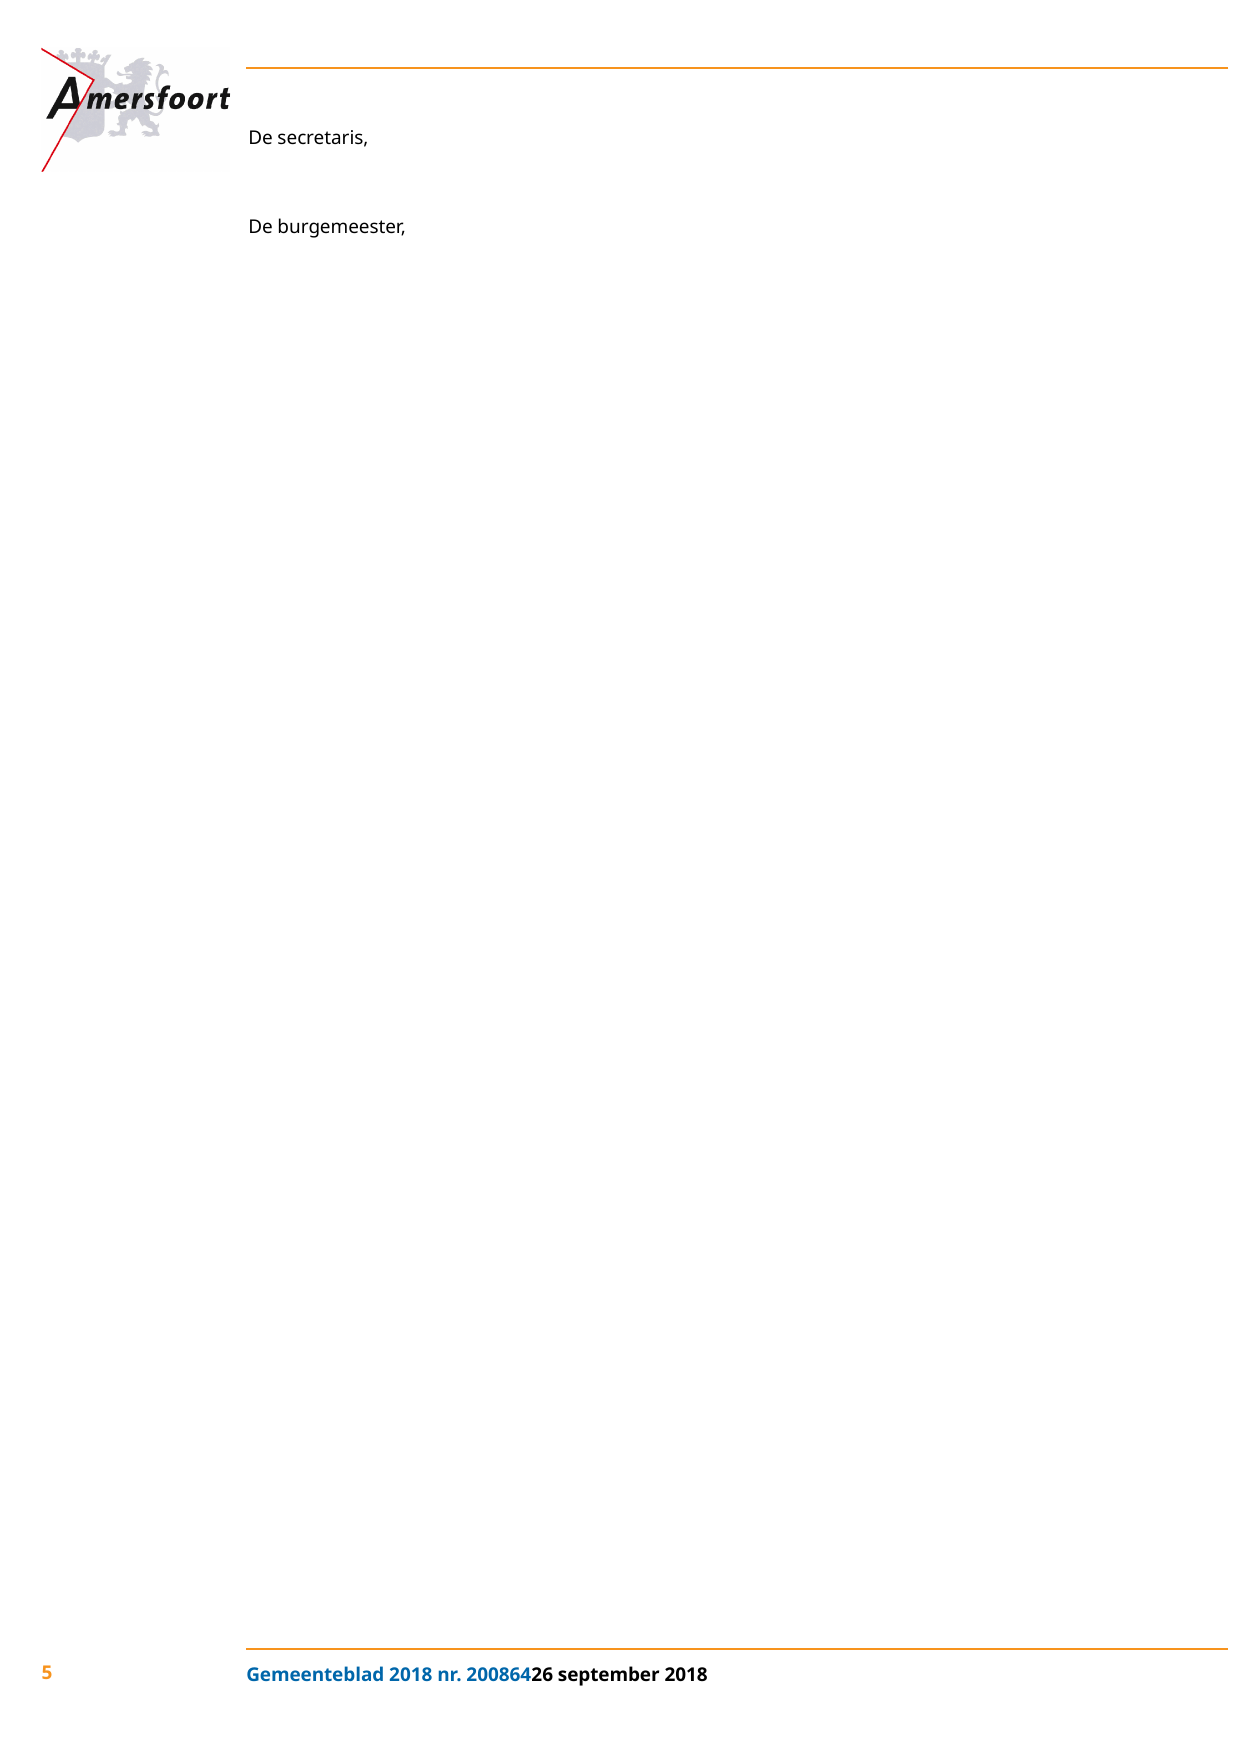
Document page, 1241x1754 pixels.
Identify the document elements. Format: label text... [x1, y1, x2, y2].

text De burgemeester, [248, 213, 1152, 239]
text De secretaris, [248, 124, 1152, 150]
picture [41, 47, 231, 172]
